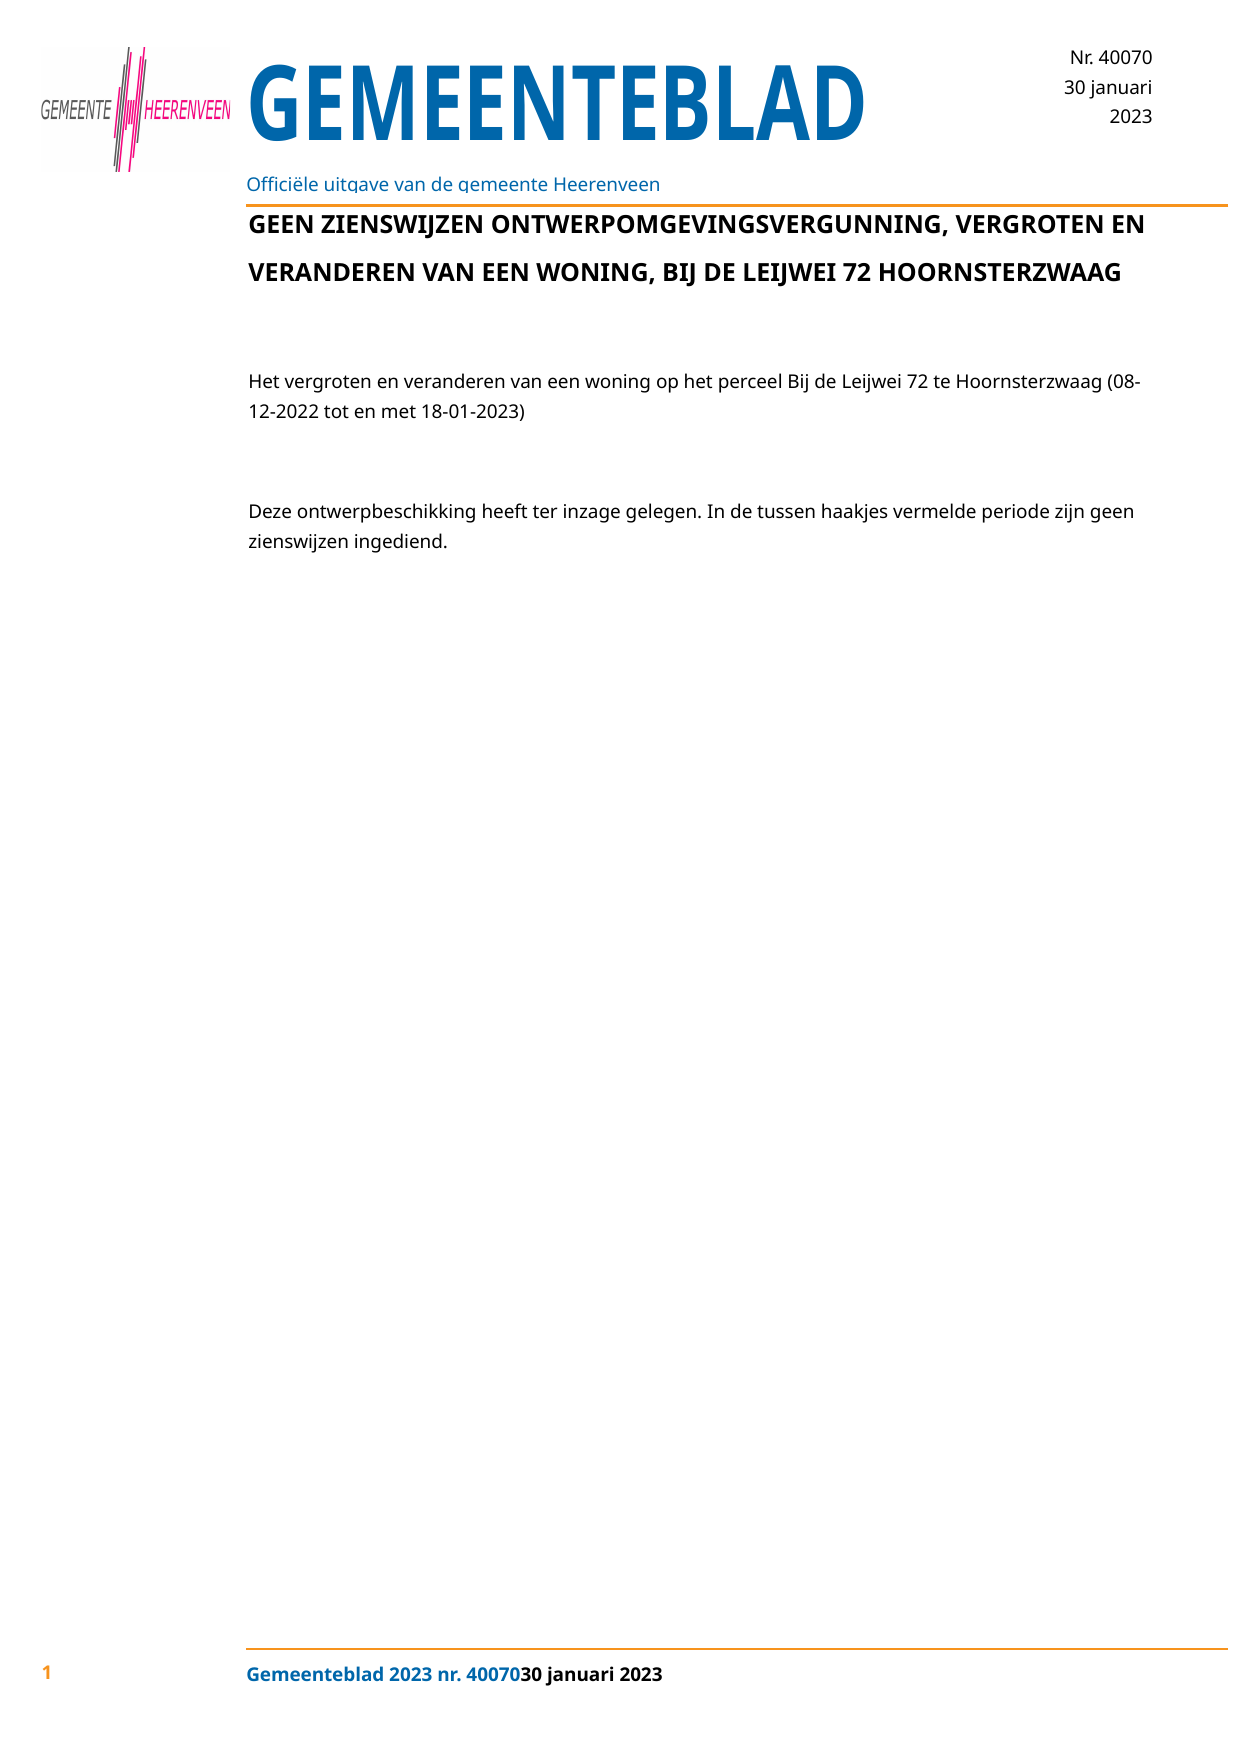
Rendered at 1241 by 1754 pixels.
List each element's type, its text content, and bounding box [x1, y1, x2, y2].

picture [41, 47, 231, 172]
text Deze ontwerpbeschikking heeft ter inzage gelegen. In de tussen haakjes vermelde periode zijn geen zienswijzen ingediend. [248, 499, 1152, 554]
text Het vergroten en veranderen van een woning op het perceel Bij de Leijwei 72 te Hoornsterzwaag (08-12-2022 tot en met 18-01-2023) [248, 368, 1152, 424]
text GEEN ZIENSWIJZEN ONTWERPOMGEVINGSVERGUNNING, VERGROTEN EN VERANDEREN VAN EEN WONING, BIJ DE LEIJWEI 72 HOORNSTERZWAAG [248, 207, 1152, 288]
